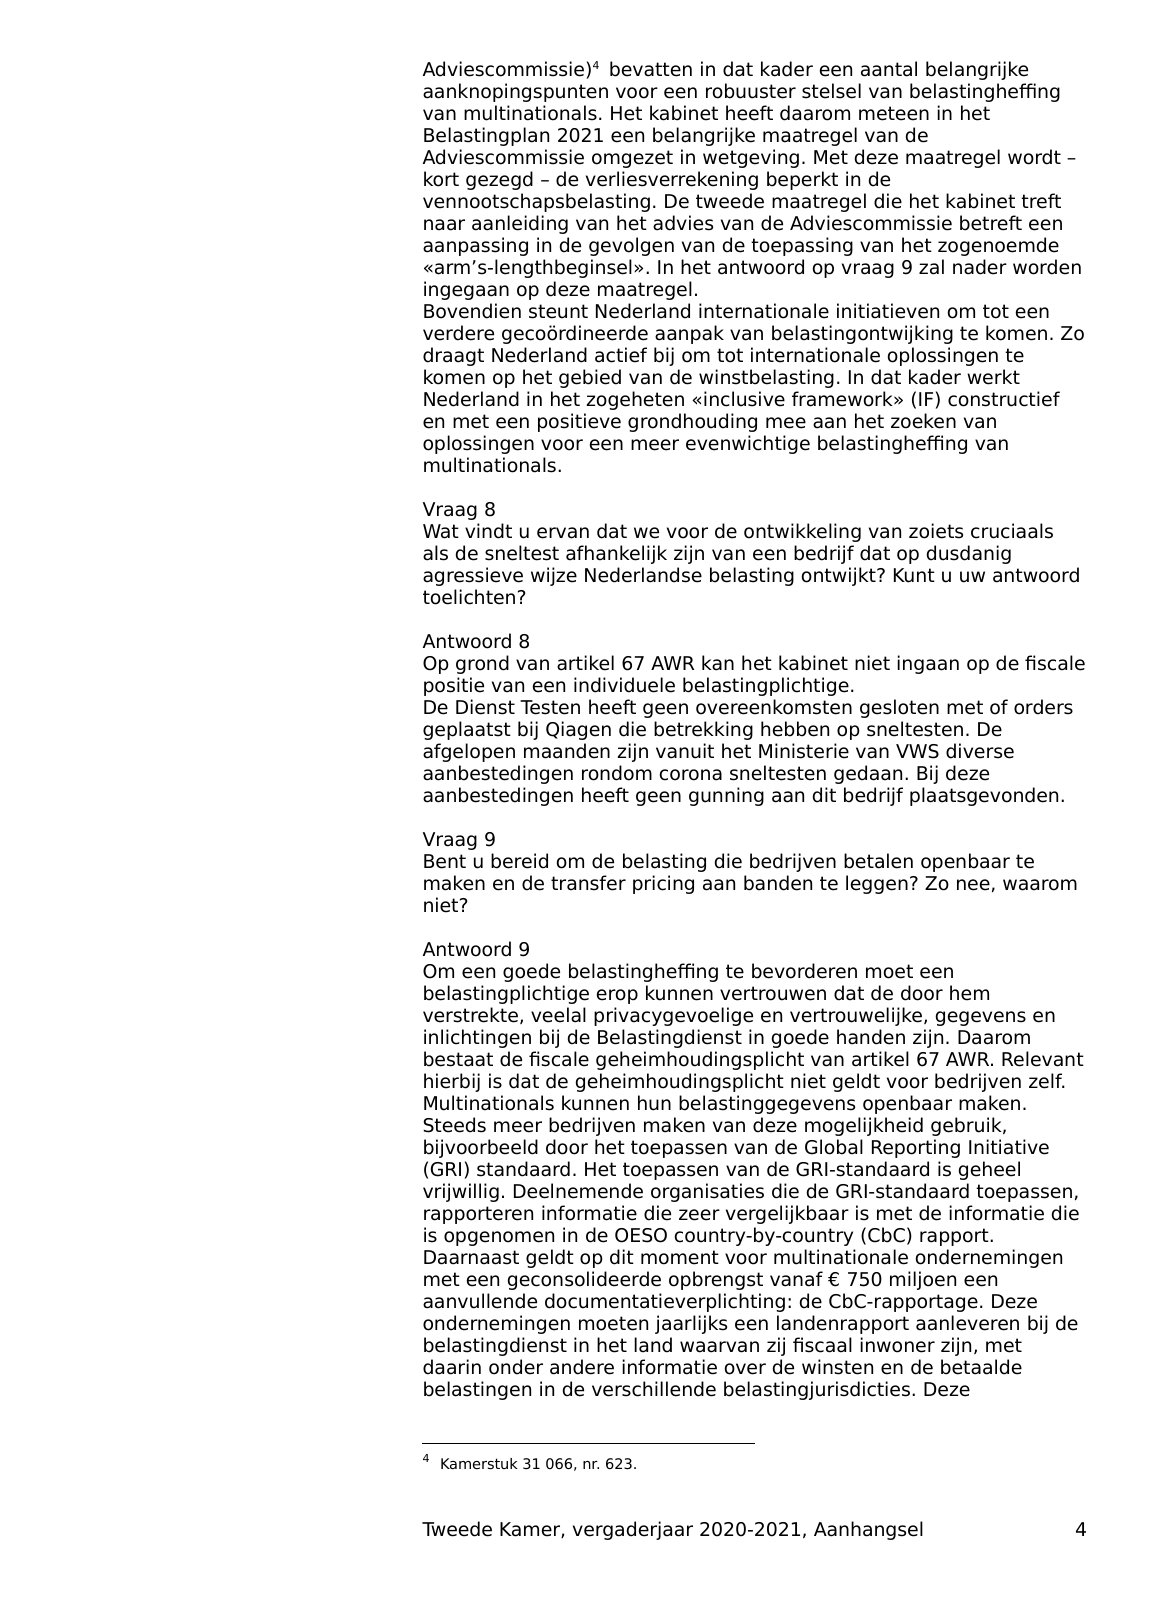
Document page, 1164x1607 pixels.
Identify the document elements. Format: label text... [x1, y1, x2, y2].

text Wat vindt u ervan dat we voor de ontwikkeling van zoiets cruciaals als de sneltest afhankelijk zijn van een bedrijf dat op dusdanig agressieve wijze Nederlandse belasting ontwijkt? Kunt u uw antwoord toelichten? [422, 521, 1087, 609]
text Vraag 9 [422, 829, 1087, 851]
text Kamerstuk 31 066, nr. 623. [422, 1452, 1087, 1474]
text Bent u bereid om de belasting die bedrijven betalen openbaar te maken en de transfer pricing aan banden te leggen? Zo nee, waarom niet? [422, 851, 1087, 917]
text Vraag 8 [422, 499, 1087, 521]
text Om een goede belastingheffing te bevorderen moet een belastingplichtige erop kunnen vertrouwen dat de door hem verstrekte, veelal privacygevoelige en vertrouwelijke, gegevens en inlichtingen bij de Belastingdienst in goede handen zijn. Daarom bestaat de fiscale geheimhoudingsplicht van artikel 67 AWR. Relevant hierbij is dat de geheimhoudingsplicht niet geldt voor bedrijven zelf. Multinationals kunnen hun belastinggegevens openbaar maken. Steeds meer bedrijven maken van deze mogelijkheid gebruik, bijvoorbeeld door het toepassen van de Global Reporting Initiative (GRI) standaard. Het toepassen van de GRI-standaard is geheel vrijwillig. Deelnemende organisaties die de GRI-standaard toepassen, rapporteren informatie die zeer vergelijkbaar is met de informatie die is opgenomen in de OESO country-by-country (CbC) rapport. Daarnaast geldt op dit moment voor multinationale ondernemingen met een geconsolideerde opbrengst vanaf € 750 miljoen een aanvullende documentatieverplichting: de CbC-rapportage. Deze ondernemingen moeten jaarlijks een landenrapport aanleveren bij de belastingdienst in het land waarvan zij fiscaal inwoner zijn, met daarin onder andere informatie over de winsten en de betaalde belastingen in de verschillende belastingjurisdicties. Deze [422, 961, 1087, 1401]
text Antwoord 8 [422, 631, 1087, 653]
text Bovendien steunt Nederland internationale initiatieven om tot een verdere gecoördineerde aanpak van belastingontwijking te komen. Zo draagt Nederland actief bij om tot internationale oplossingen te komen op het gebied van de winstbelasting. In dat kader werkt Nederland in het zogeheten «inclusive framework» (IF) constructief en met een positieve grondhouding mee aan het zoeken van oplossingen voor een meer evenwichtige belastingheffing van multinationals. [422, 301, 1087, 477]
text Antwoord 9 [422, 939, 1087, 961]
text Op grond van artikel 67 AWR kan het kabinet niet ingaan op de fiscale positie van een individuele belastingplichtige. [422, 653, 1087, 697]
text De Dienst Testen heeft geen overeenkomsten gesloten met of orders geplaatst bij Qiagen die betrekking hebben op sneltesten. De afgelopen maanden zijn vanuit het Ministerie van VWS diverse aanbestedingen rondom corona sneltesten gedaan. Bij deze aanbestedingen heeft geen gunning aan dit bedrijf plaatsgevonden. [422, 697, 1087, 807]
text Adviescommissie) bevatten in dat kader een aantal belangrijke aanknopingspunten voor een robuuster stelsel van belastingheffing van multinationals. Het kabinet heeft daarom meteen in het Belastingplan 2021 een belangrijke maatregel van de Adviescommissie omgezet in wetgeving. Met deze maatregel wordt – kort gezegd – de verliesverrekening beperkt in de vennootschapsbelasting. De tweede maatregel die het kabinet treft naar aanleiding van het advies van de Adviescommissie betreft een aanpassing in de gevolgen van de toepassing van het zogenoemde «arm’s-lengthbeginsel». In het antwoord op vraag 9 zal nader worden ingegaan op deze maatregel. [422, 59, 1087, 301]
